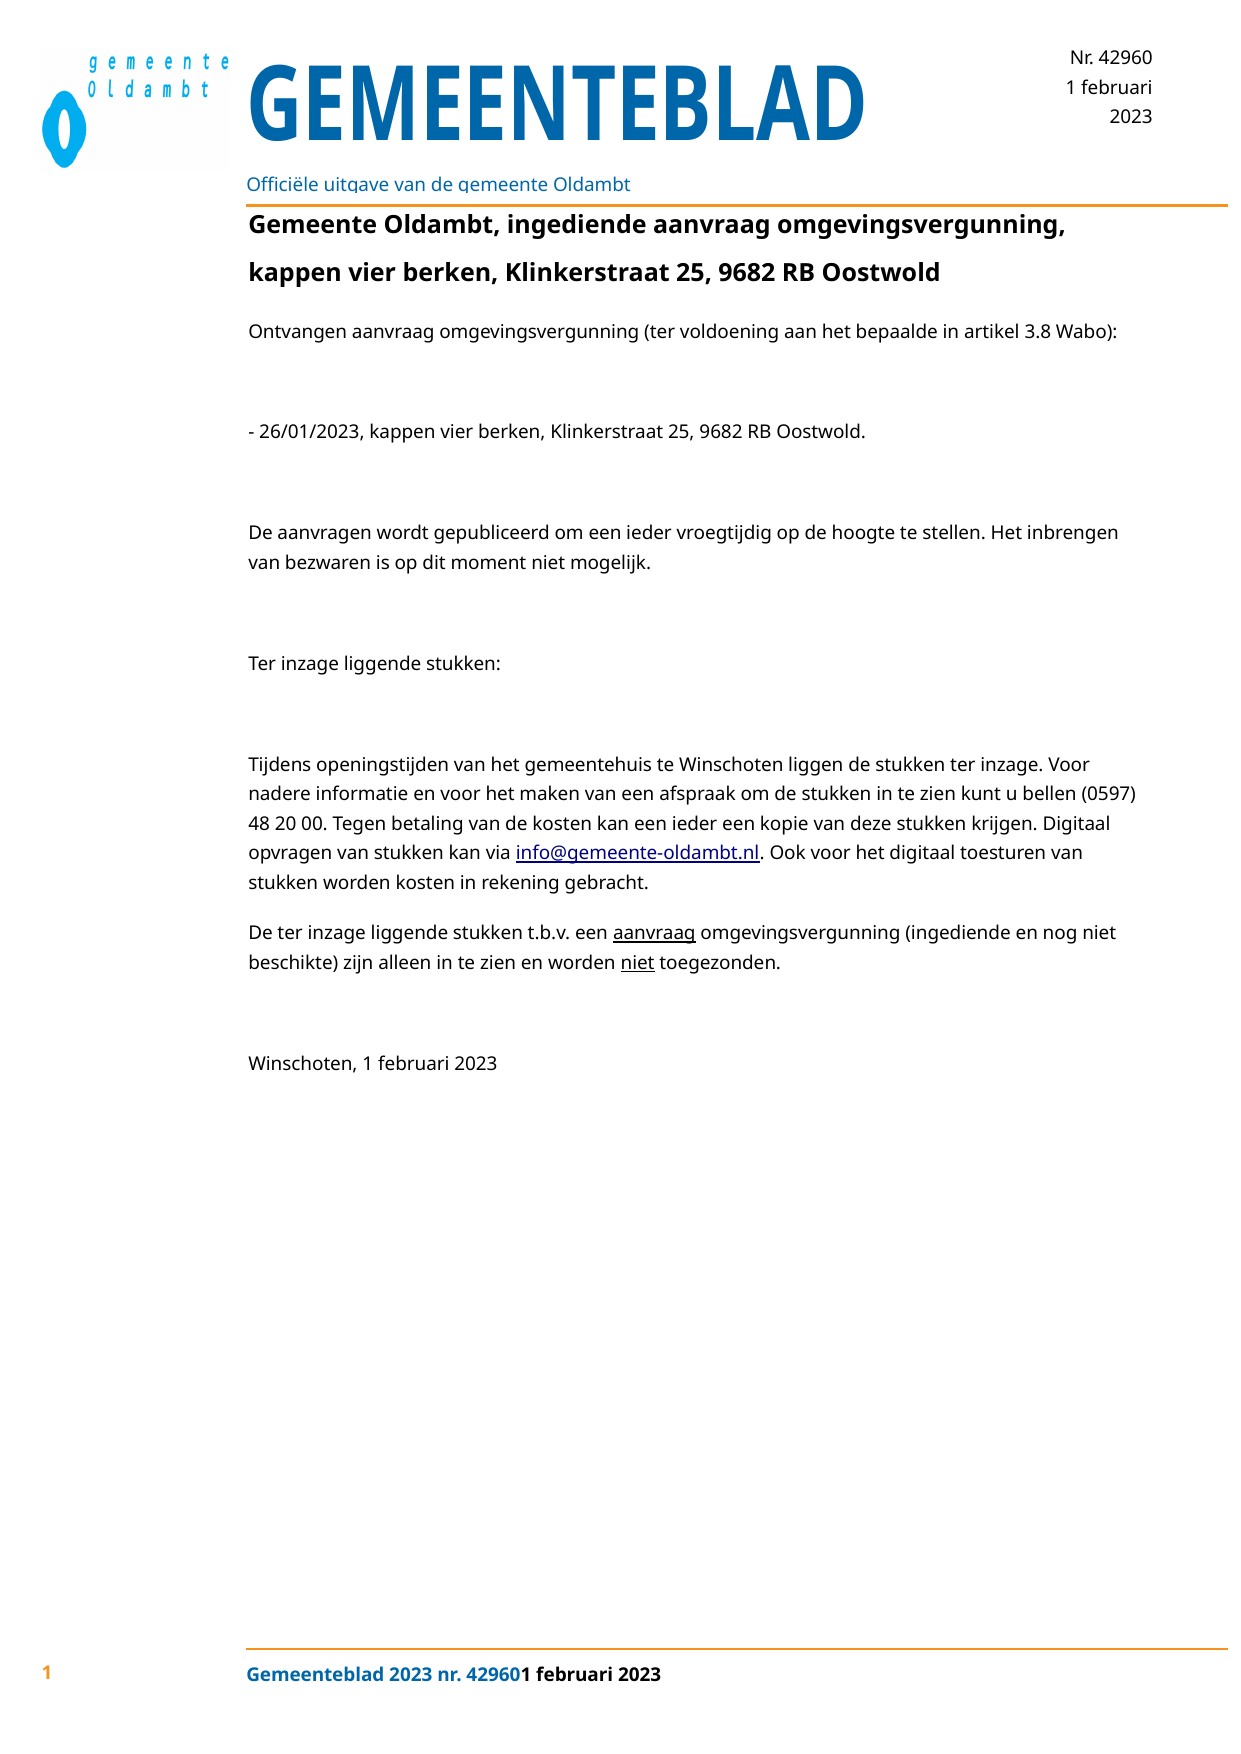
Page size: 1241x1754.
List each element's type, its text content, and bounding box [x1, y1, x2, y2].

text Tijdens openingstijden van het gemeentehuis te Winschoten liggen de stukken ter inzage. Voor nadere informatie en voor het maken van een afspraak om de stukken in te zien kunt u bellen (0597) 48 20 00. Tegen betaling van de kosten kan een ieder een kopie van deze stukken krijgen. Digitaal opvragen van stukken kan via info@gemeente-oldambt.nl. Ook voor het digitaal toesturen van stukken worden kosten in rekening gebracht. [248, 751, 1152, 895]
text Ter inzage liggende stukken: [248, 650, 1152, 676]
text Ontvangen aanvraag omgevingsvergunning (ter voldoening aan het bepaalde in artikel 3.8 Wabo): [248, 318, 1152, 344]
text Winschoten, 1 februari 2023 [248, 1050, 1152, 1076]
text De ter inzage liggende stukken t.b.v. een aanvraag omgevingsvergunning (ingediende en nog niet beschikte) zijn alleen in te zien en worden niet toegezonden. [248, 919, 1152, 975]
text Gemeente Oldambt, ingediende aanvraag omgevingsvergunning, kappen vier berken, Klinkerstraat 25, 9682 RB Oostwold [248, 207, 1152, 288]
text De aanvragen wordt gepubliceerd om een ieder vroegtijdig op de hoogte te stellen. Het inbrengen van bezwaren is op dit moment niet mogelijk. [248, 519, 1152, 575]
picture [41, 47, 231, 172]
text - 26/01/2023, kappen vier berken, Klinkerstraat 25, 9682 RB Oostwold. [248, 419, 1152, 444]
